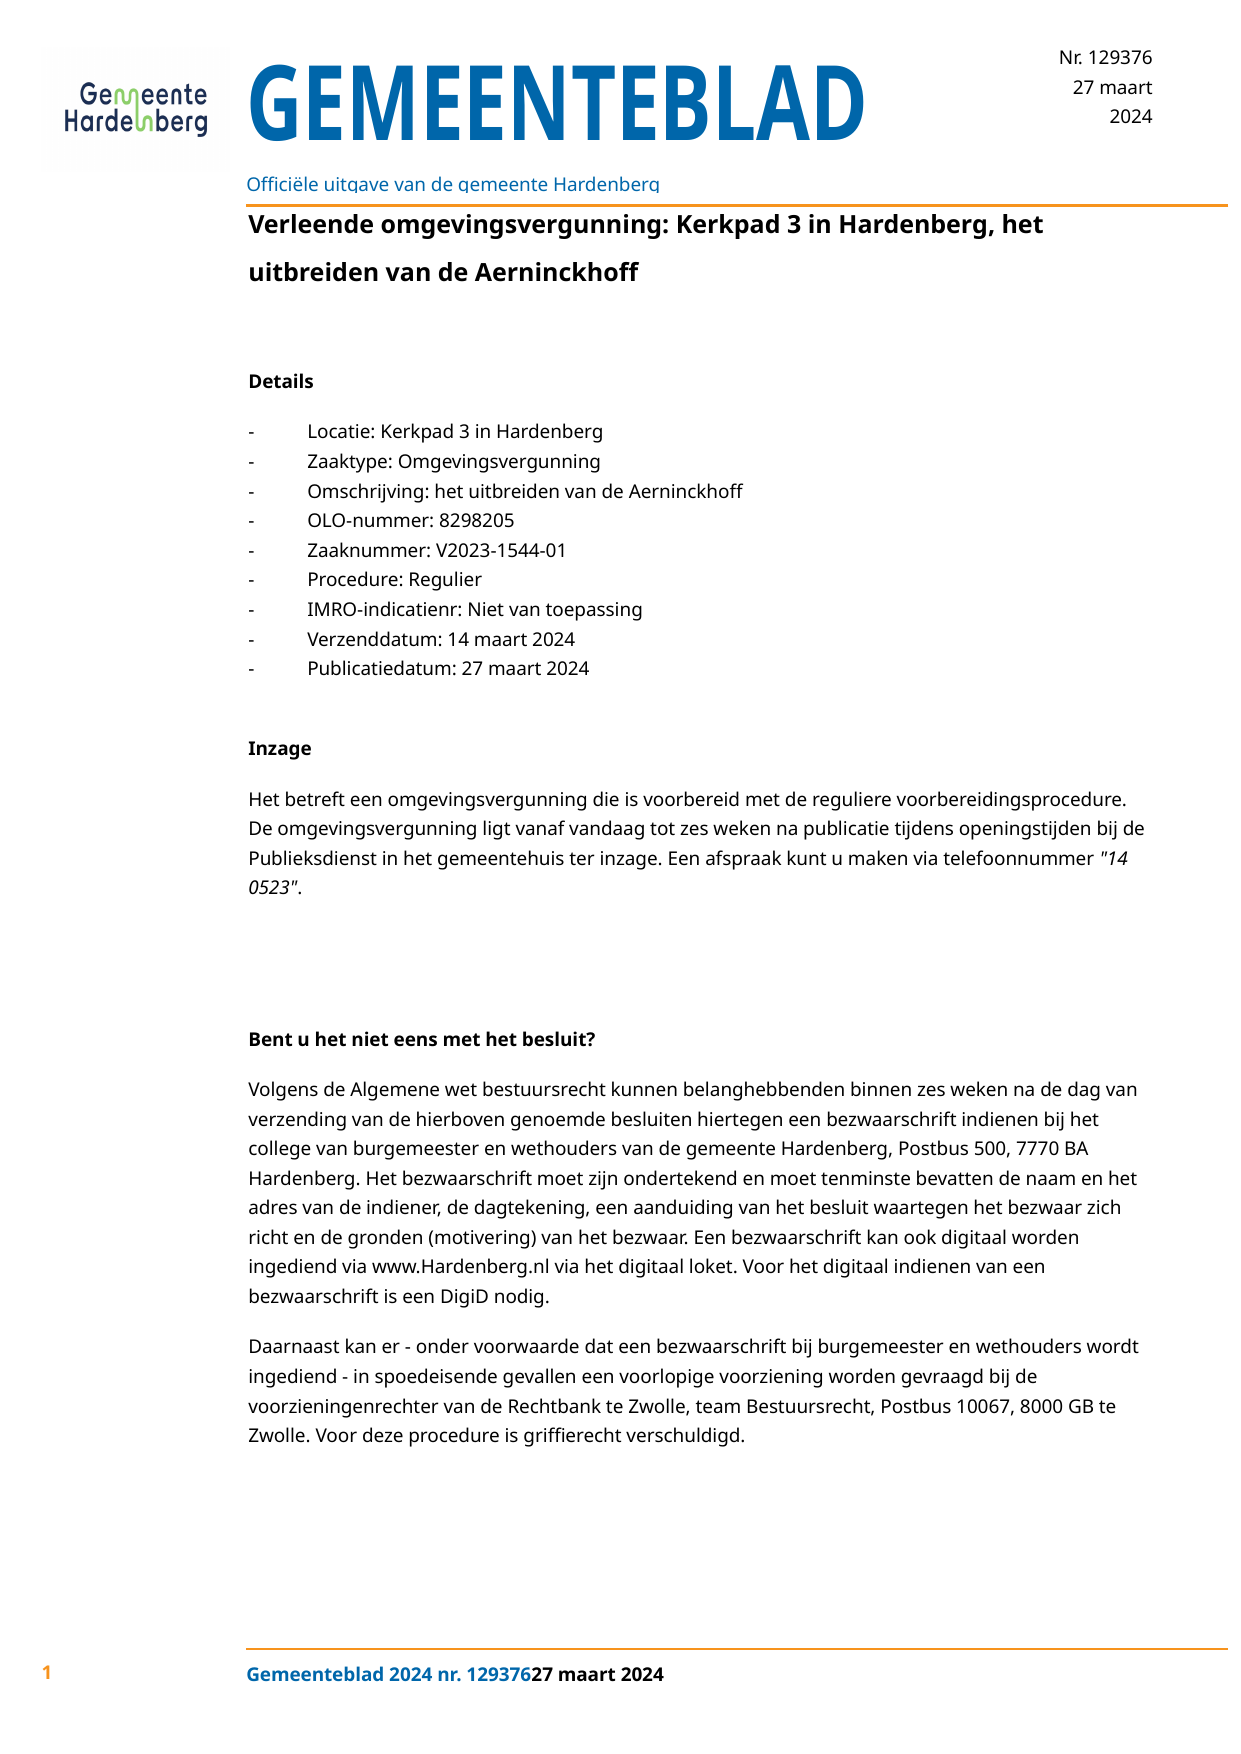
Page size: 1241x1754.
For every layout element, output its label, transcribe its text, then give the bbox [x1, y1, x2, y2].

text Daarnaast kan er - onder voorwaarde dat een bezwaarschrift bij burgemeester en wethouders wordt ingediend - in spoedeisende gevallen een voorlopige voorziening worden gevraagd bij de voorzieningenrechter van de Rechtbank te Zwolle, team Bestuursrecht, Postbus 10067, 8000 GB te Zwolle. Voor deze procedure is griffierecht verschuldigd. [248, 1334, 1152, 1448]
text Inzage [248, 735, 1152, 761]
text Verleende omgevingsvergunning: Kerkpad 3 in Hardenberg, het uitbreiden van de Aerninckhoff [248, 207, 1152, 288]
list IMRO-indicatienr: Niet van toepassing [248, 596, 1152, 622]
text Details [248, 368, 1152, 394]
text Bent u het niet eens met het besluit? [248, 1026, 1152, 1052]
list OLO-nummer: 8298205 [248, 507, 1152, 533]
list Verzenddatum: 14 maart 2024 [248, 626, 1152, 652]
list Publicatiedatum: 27 maart 2024 [248, 655, 1152, 681]
text Het betreft een omgevingsvergunning die is voorbereid met de reguliere voorbereidingsprocedure. De omgevingsvergunning ligt vanaf vandaag tot zes weken na publicatie tijdens openingstijden bij de Publieksdienst in het gemeentehuis ter inzage. Een afspraak kunt u maken via telefoonnummer "14 0523". [248, 786, 1152, 900]
list Procedure: Regulier [248, 567, 1152, 592]
text Volgens de Algemene wet bestuursrecht kunnen belanghebbenden binnen zes weken na de dag van verzending van de hierboven genoemde besluiten hiertegen een bezwaarschrift indienen bij het college van burgemeester en wethouders van de gemeente Hardenberg, Postbus 500, 7770 BA Hardenberg. Het bezwaarschrift moet zijn ondertekend en moet tenminste bevatten de naam en het adres van de indiener, de dagtekening, een aanduiding van het besluit waartegen het bezwaar zich richt en de gronden (motivering) van het bezwaar. Een bezwaarschrift kan ook digitaal worden ingediend via www.Hardenberg.nl via het digitaal loket. Voor het digitaal indienen van een bezwaarschrift is een DigiD nodig. [248, 1076, 1152, 1309]
picture [41, 47, 231, 172]
list Omschrijving: het uitbreiden van de Aerninckhoff [248, 478, 1152, 504]
list Zaaktype: Omgevingsvergunning [248, 448, 1152, 474]
list Locatie: Kerkpad 3 in Hardenberg [248, 419, 1152, 444]
list Zaaknummer: V2023-1544-01 [248, 537, 1152, 563]
